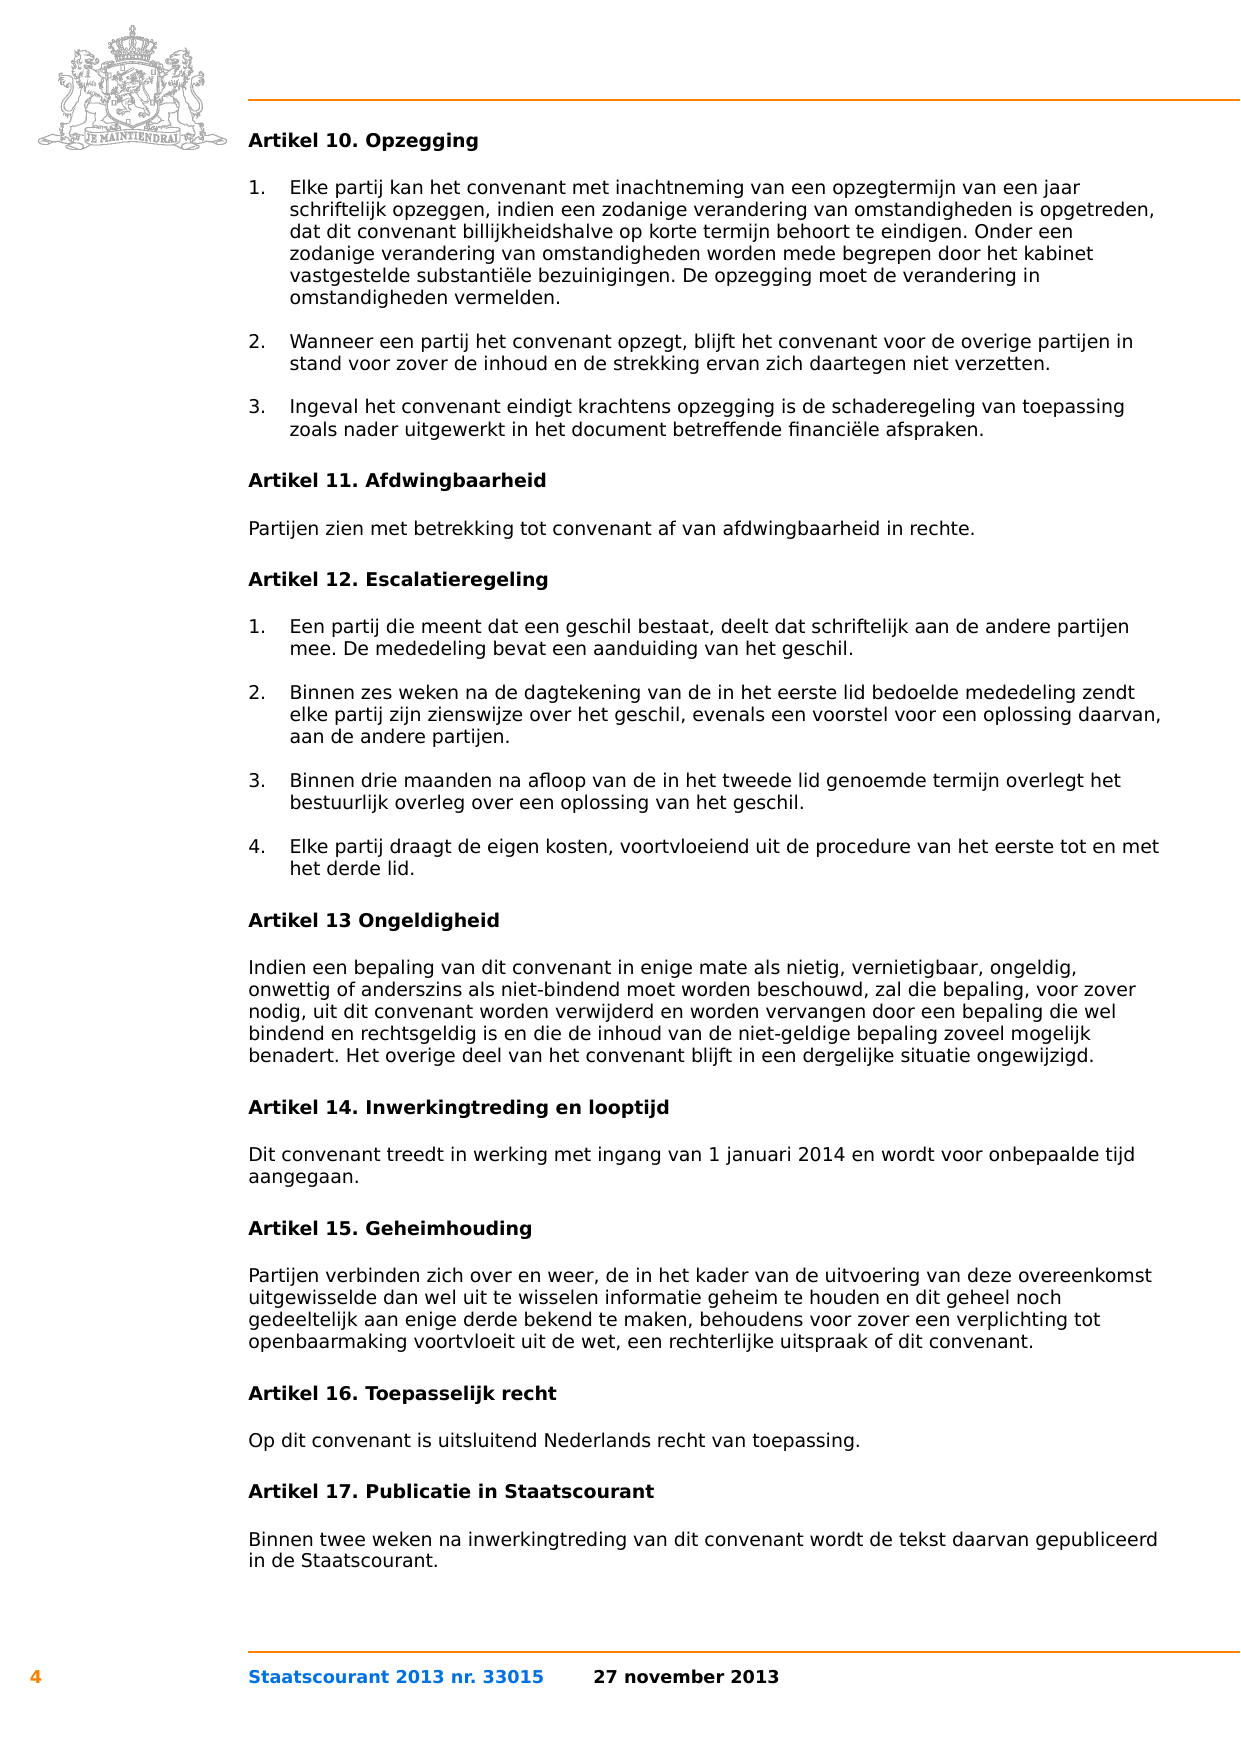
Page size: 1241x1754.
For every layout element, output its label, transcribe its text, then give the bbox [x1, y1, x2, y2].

subtitle Artikel 16. Toepasselijk recht [248, 1382, 1163, 1404]
subtitle Artikel 13 Ongeldigheid [248, 910, 1163, 932]
subtitle Artikel 10. Opzegging [248, 130, 1163, 152]
text 3. Ingeval het convenant eindigt krachtens opzegging is de schaderegeling van toepassing zoals nader uitgewerkt in het document betreffende financiële afspraken. [248, 396, 1163, 440]
picture [38, 25, 227, 150]
text Op dit convenant is uitsluitend Nederlands recht van toepassing. [248, 1429, 1163, 1451]
text 1. Elke partij kan het convenant met inachtneming van een opzegtermijn van een jaar schriftelijk opzeggen, indien een zodanige verandering van omstandigheden is opgetreden, dat dit convenant billijkheidshalve op korte termijn behoort te eindigen. Onder een zodanige verandering van omstandigheden worden mede begrepen door het kabinet vastgestelde substantiële bezuinigingen. De opzegging moet de verandering in omstandigheden vermelden. [248, 177, 1163, 309]
subtitle Artikel 15. Geheimhouding [248, 1218, 1163, 1239]
subtitle Artikel 11. Afdwingbaarheid [248, 470, 1163, 492]
text Partijen verbinden zich over en weer, de in het kader van de uitvoering van deze overeenkomst uitgewisselde dan wel uit te wisselen informatie geheim te houden en dit geheel noch gedeeltelijk aan enige derde bekend te maken, behoudens voor zover een verplichting tot openbaarmaking voortvloeit uit de wet, een rechterlijke uitspraak of dit convenant. [248, 1264, 1163, 1352]
text 2. Binnen zes weken na de dagtekening van de in het eerste lid bedoelde mededeling zendt elke partij zijn zienswijze over het geschil, evenals een voorstel voor een oplossing daarvan, aan de andere partijen. [248, 682, 1163, 748]
text 4. Elke partij draagt de eigen kosten, voortvloeiend uit de procedure van het eerste tot en met het derde lid. [248, 836, 1163, 880]
text Indien een bepaling van dit convenant in enige mate als nietig, vernietigbaar, ongeldig, onwettig of anderszins als niet-bindend moet worden beschouwd, zal die bepaling, voor zover nodig, uit dit convenant worden verwijderd en worden vervangen door een bepaling die wel bindend en rechtsgeldig is en die de inhoud van de niet-geldige bepaling zoveel mogelijk benadert. Het overige deel van het convenant blijft in een dergelijke situatie ongewijzigd. [248, 957, 1163, 1067]
text Binnen twee weken na inwerkingtreding van dit convenant wordt de tekst daarvan gepubliceerd in de Staatscourant. [248, 1528, 1163, 1572]
text 1. Een partij die meent dat een geschil bestaat, deelt dat schriftelijk aan de andere partijen mee. De mededeling bevat een aanduiding van het geschil. [248, 616, 1163, 660]
text Dit convenant treedt in werking met ingang van 1 januari 2014 en wordt voor onbepaalde tijd aangegaan. [248, 1144, 1163, 1188]
text 3. Binnen drie maanden na afloop van de in het tweede lid genoemde termijn overlegt het bestuurlijk overleg over een oplossing van het geschil. [248, 770, 1163, 814]
text Partijen zien met betrekking tot convenant af van afdwingbaarheid in rechte. [248, 517, 1163, 539]
subtitle Artikel 17. Publicatie in Staatscourant [248, 1481, 1163, 1503]
subtitle Artikel 12. Escalatieregeling [248, 569, 1163, 591]
text 2. Wanneer een partij het convenant opzegt, blijft het convenant voor de overige partijen in stand voor zover de inhoud en de strekking ervan zich daartegen niet verzetten. [248, 331, 1163, 374]
subtitle Artikel 14. Inwerkingtreding en looptijd [248, 1097, 1163, 1119]
